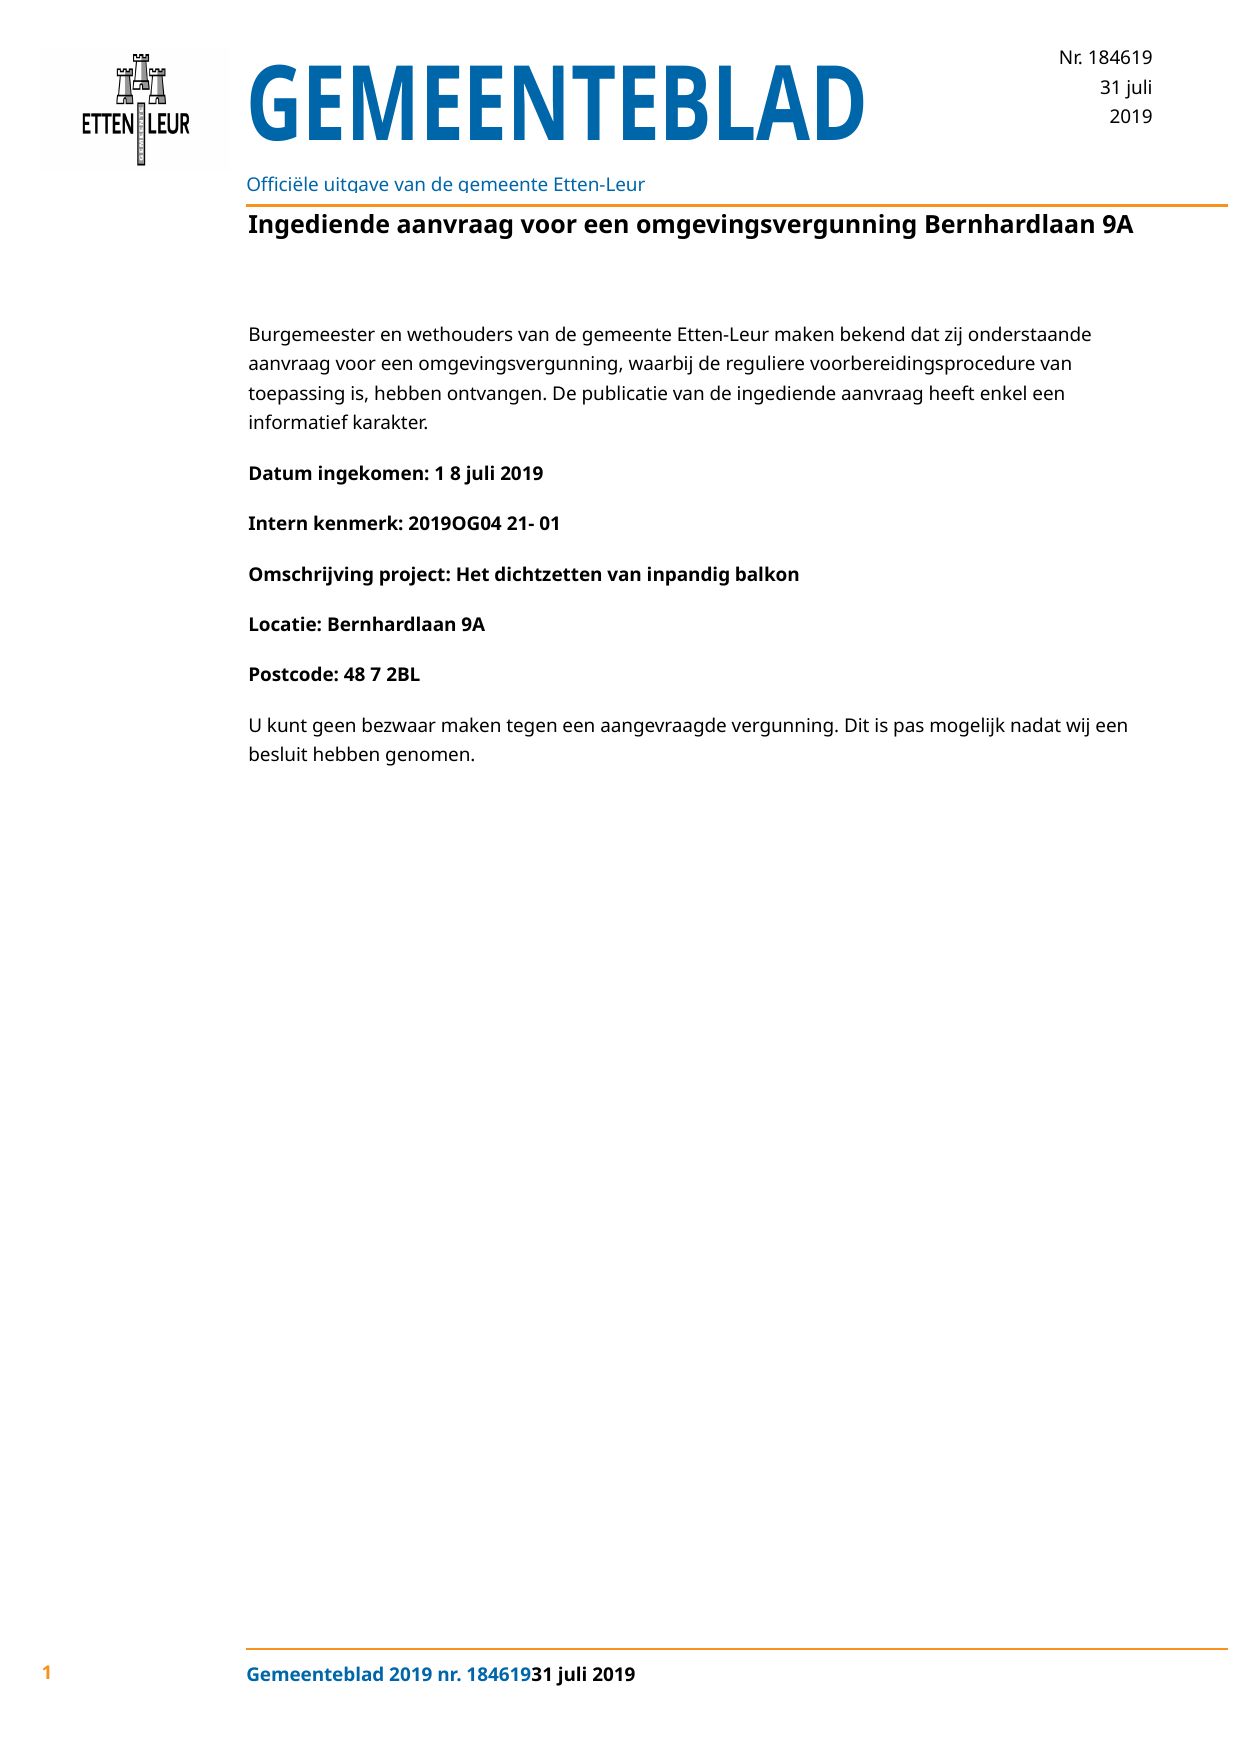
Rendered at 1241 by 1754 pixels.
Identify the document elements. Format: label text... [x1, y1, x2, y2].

text Burgemeester en wethouders van de gemeente Etten-Leur maken bekend dat zij onderstaande aanvraag voor een omgevingsvergunning, waarbij de reguliere voorbereidingsprocedure van toepassing is, hebben ontvangen. De publicatie van de ingediende aanvraag heeft enkel een informatief karakter. [248, 321, 1152, 435]
text Omschrijving project: Het dichtzetten van inpandig balkon [248, 561, 1152, 586]
text Locatie: Bernhardlaan 9A [248, 611, 1152, 637]
text Datum ingekomen: 1 8 juli 2019 [248, 460, 1152, 486]
picture [41, 47, 231, 172]
text Postcode: 48 7 2BL [248, 662, 1152, 687]
text U kunt geen bezwaar maken tegen een aangevraagde vergunning. Dit is pas mogelijk nadat wij een besluit hebben genomen. [248, 712, 1152, 767]
text Ingediende aanvraag voor een omgevingsvergunning Bernhardlaan 9A [248, 207, 1152, 241]
text Intern kenmerk: 2019OG04 21- 01 [248, 510, 1152, 536]
